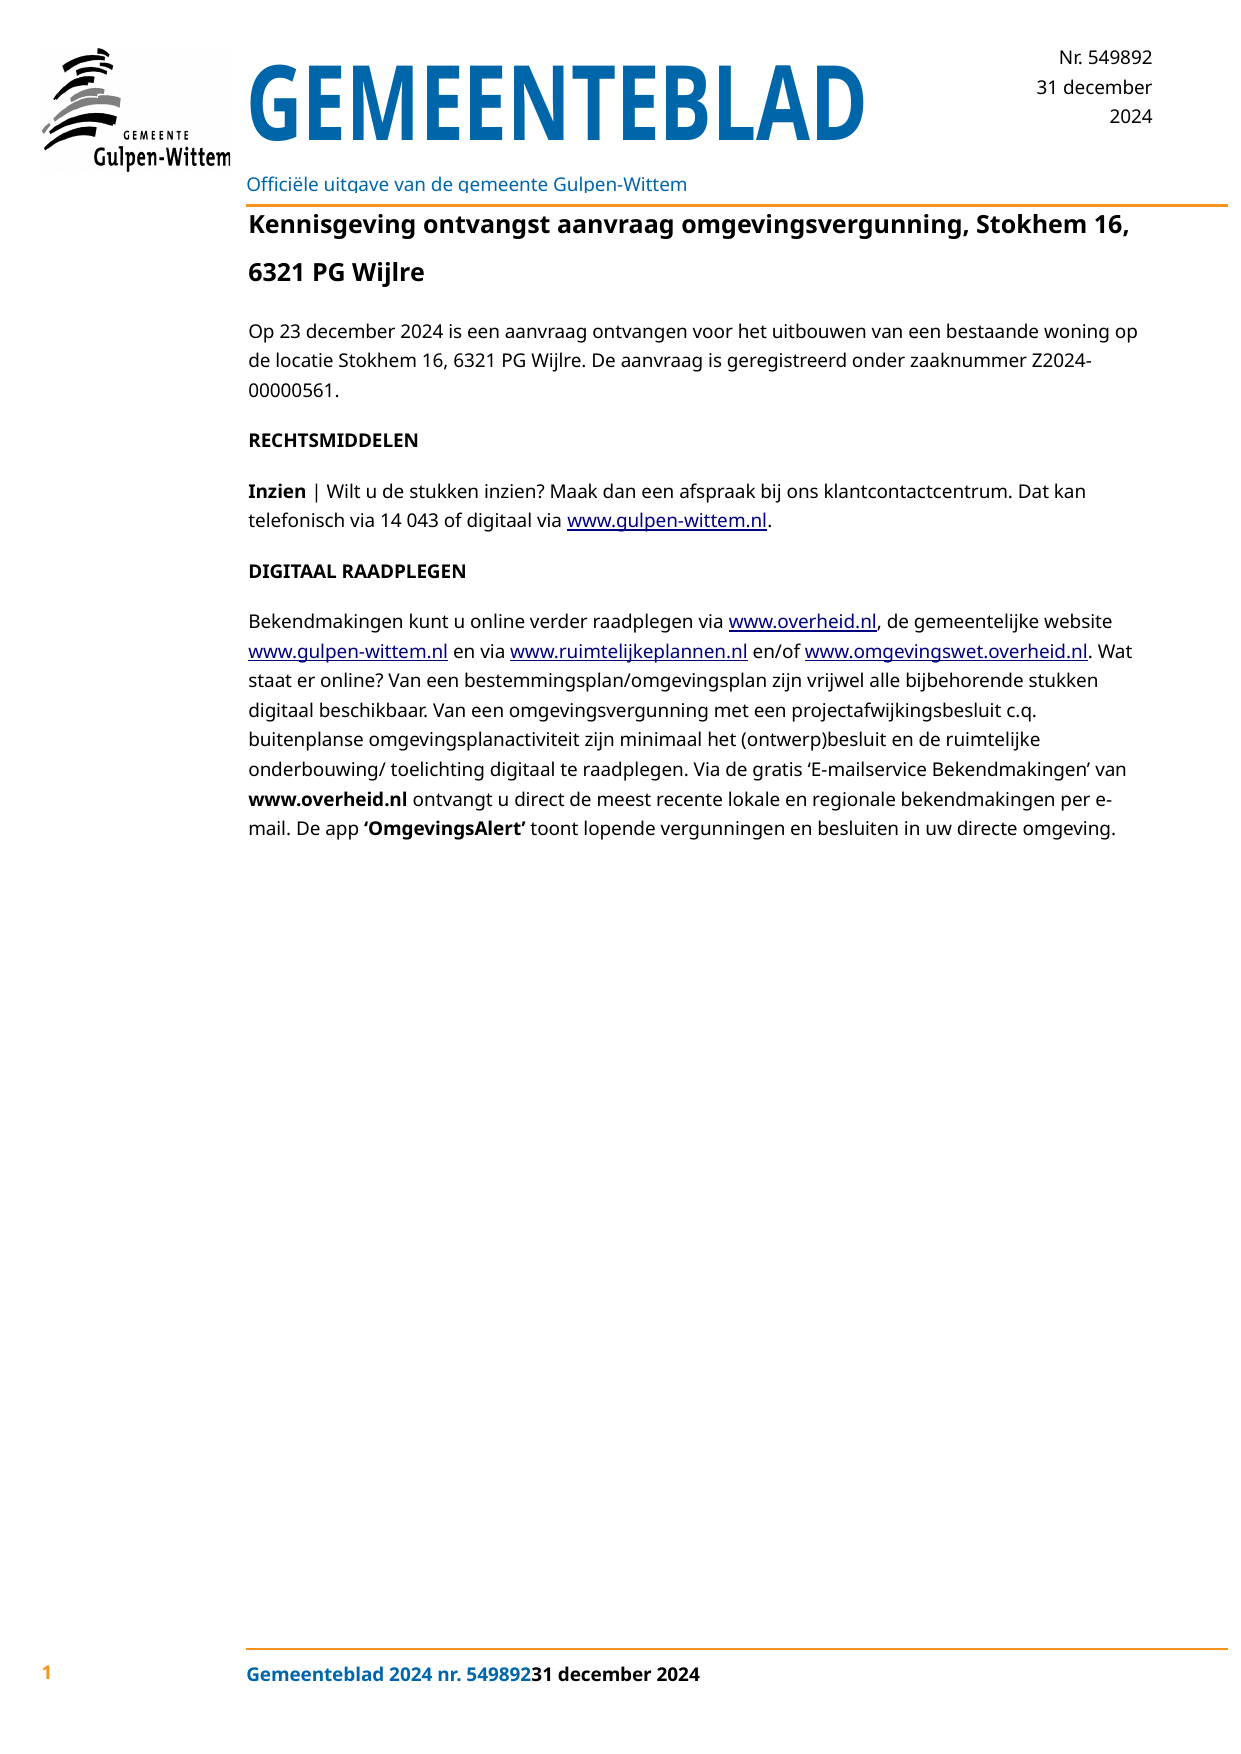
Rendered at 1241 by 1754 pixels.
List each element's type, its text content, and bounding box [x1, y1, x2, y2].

text Inzien | Wilt u de stukken inzien? Maak dan een afspraak bij ons klantcontactcentrum. Dat kan telefonisch via 14 043 of digitaal via www.gulpen-wittem.nl. [248, 478, 1152, 533]
text DIGITAAL RAADPLEGEN [248, 558, 1152, 584]
picture [41, 47, 231, 172]
text Kennisgeving ontvangst aanvraag omgevingsvergunning, Stokhem 16, 6321 PG Wijlre [248, 207, 1152, 288]
text Bekendmakingen kunt u online verder raadplegen via www.overheid.nl, de gemeentelijke website www.gulpen-wittem.nl en via www.ruimtelijkeplannen.nl en/of www.omgevingswet.overheid.nl. Wat staat er online? Van een bestemmingsplan/omgevingsplan zijn vrijwel alle bijbehorende stukken digitaal beschikbaar. Van een omgevingsvergunning met een projectafwijkingsbesluit c.q. buitenplanse omgevingsplanactiviteit zijn minimaal het (ontwerp)besluit en de ruimtelijke onderbouwing/ toelichting digitaal te raadplegen. Via de gratis ‘E-mailservice Bekendmakingen’ van www.overheid.nl ontvangt u direct de meest recente lokale en regionale bekendmakingen per e-mail. De app ‘OmgevingsAlert’ toont lopende vergunningen en besluiten in uw directe omgeving. [248, 608, 1152, 841]
text Op 23 december 2024 is een aanvraag ontvangen voor het uitbouwen van een bestaande woning op de locatie Stokhem 16, 6321 PG Wijlre. De aanvraag is geregistreerd onder zaaknummer Z2024-00000561. [248, 318, 1152, 403]
text RECHTSMIDDELEN [248, 427, 1152, 453]
